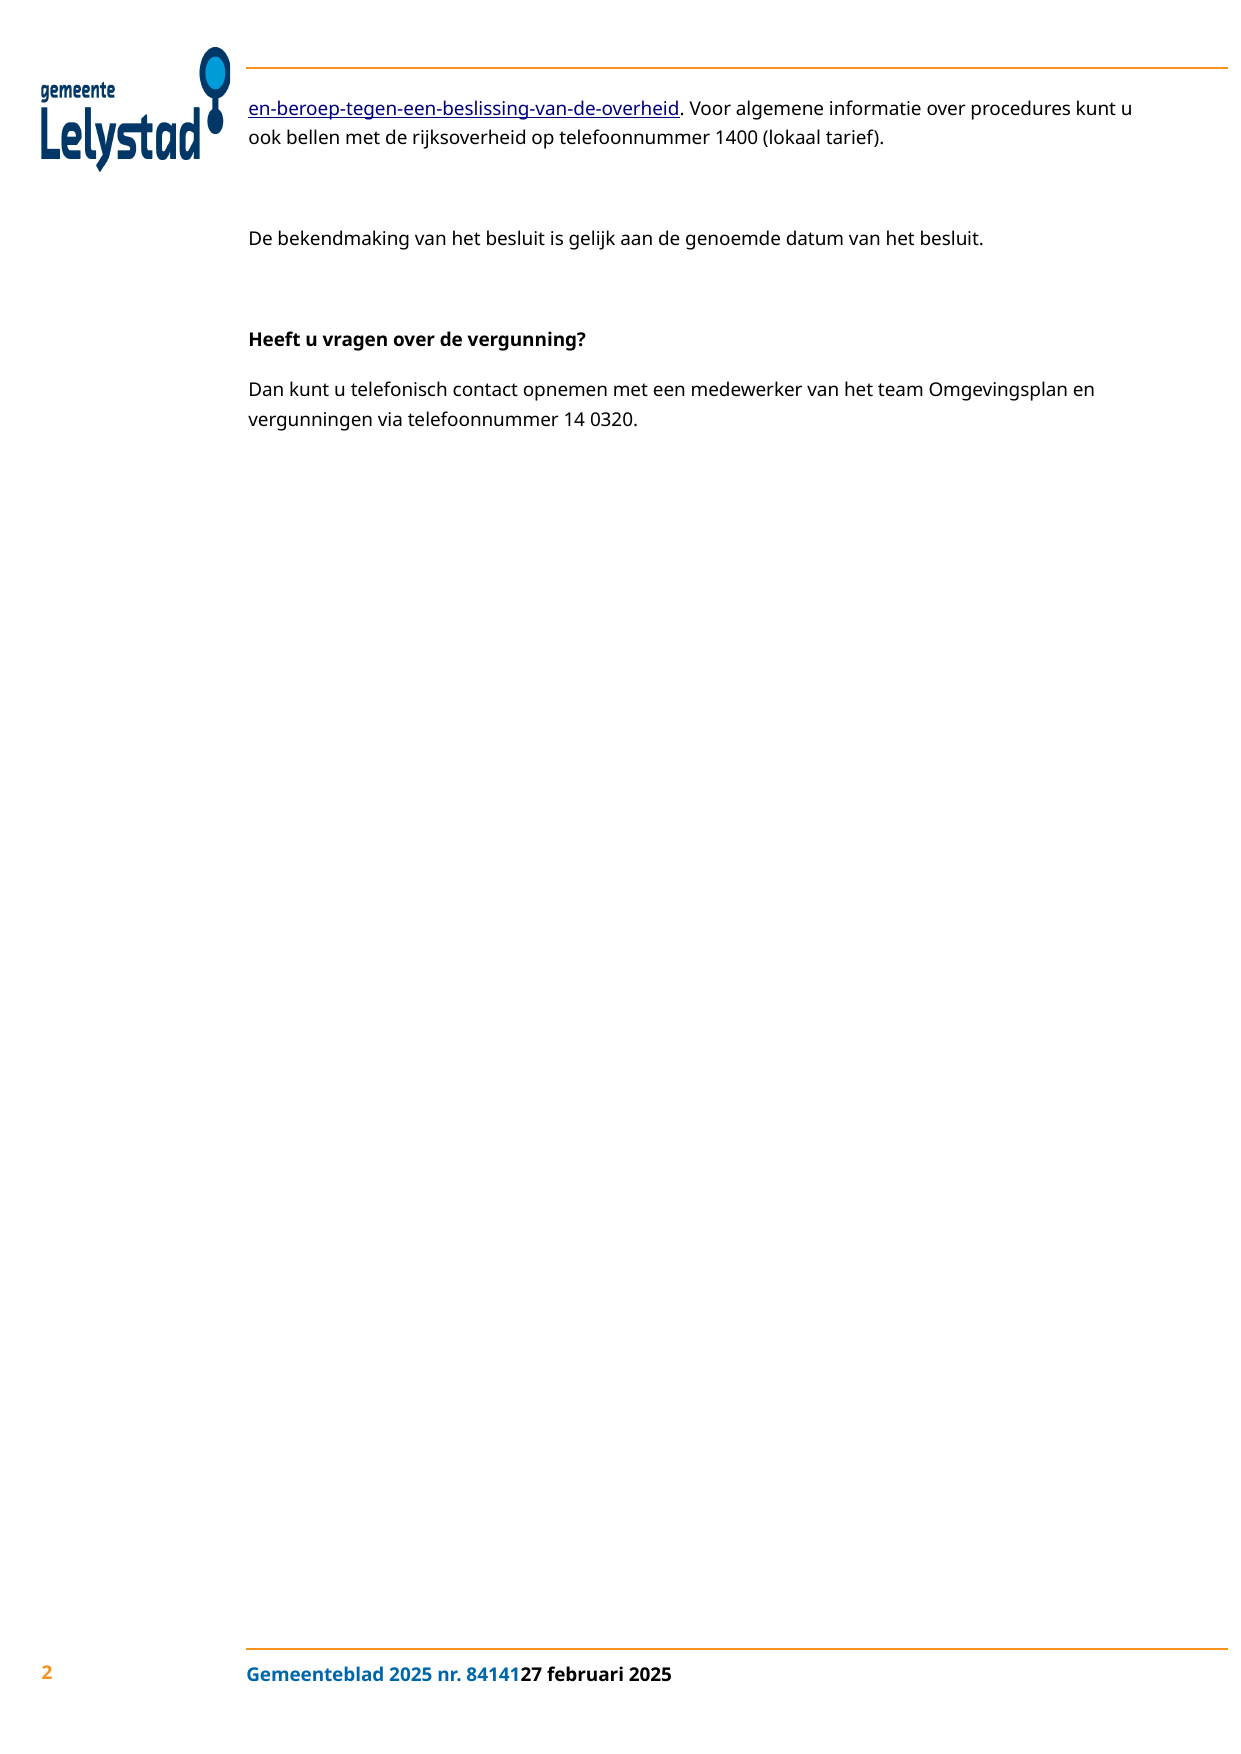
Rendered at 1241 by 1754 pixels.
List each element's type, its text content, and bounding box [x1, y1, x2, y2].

text Heeft u vragen over de vergunning? [248, 326, 1152, 352]
picture [41, 47, 231, 172]
text Dan kunt u telefonisch contact opnemen met een medewerker van het team Omgevingsplan en vergunningen via telefoonnummer 14 0320. [248, 376, 1152, 432]
text en-beroep-tegen-een-beslissing-van-de-overheid. Voor algemene informatie over procedures kunt u ook bellen met de rijksoverheid op telefoonnummer 1400 (lokaal tarief). [248, 95, 1152, 150]
text De bekendmaking van het besluit is gelijk aan de genoemde datum van het besluit. [248, 225, 1152, 251]
